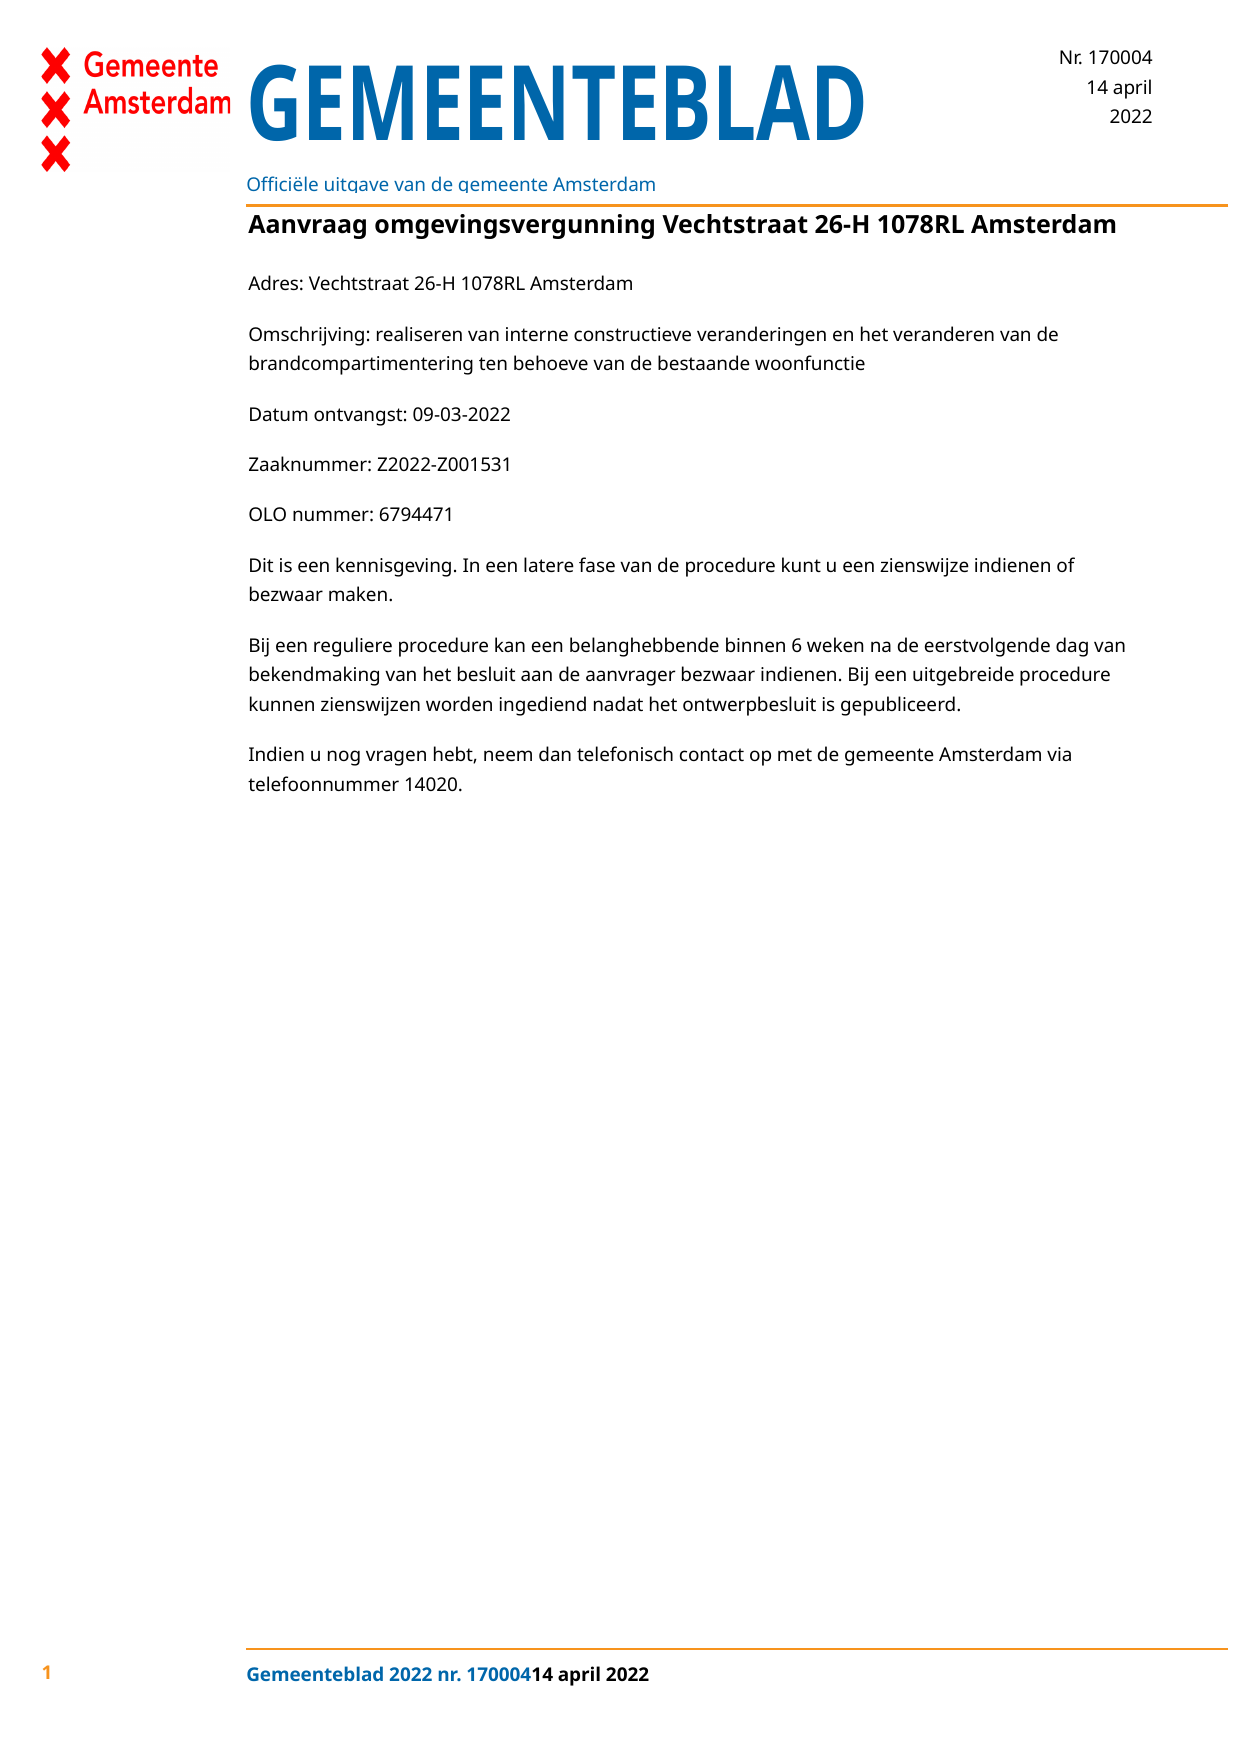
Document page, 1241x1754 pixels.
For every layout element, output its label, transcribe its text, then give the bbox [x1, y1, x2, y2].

text Adres: Vechtstraat 26-H 1078RL Amsterdam [248, 270, 1152, 296]
text Datum ontvangst: 09-03-2022 [248, 401, 1152, 426]
text OLO nummer: 6794471 [248, 502, 1152, 527]
text Bij een reguliere procedure kan een belanghebbende binnen 6 weken na de eerstvolgende dag van bekendmaking van het besluit aan de aanvrager bezwaar indienen. Bij een uitgebreide procedure kunnen zienswijzen worden ingediend nadat het ontwerpbesluit is gepubliceerd. [248, 632, 1152, 717]
text Indien u nog vragen hebt, neem dan telefonisch contact op met de gemeente Amsterdam via telefoonnummer 14020. [248, 742, 1152, 797]
text Zaaknummer: Z2022-Z001531 [248, 451, 1152, 477]
text Omschrijving: realiseren van interne constructieve veranderingen en het veranderen van de brandcompartimentering ten behoeve van de bestaande woonfunctie [248, 321, 1152, 376]
text Dit is een kennisgeving. In een latere fase van de procedure kunt u een zienswijze indienen of bezwaar maken. [248, 552, 1152, 607]
picture [41, 47, 231, 172]
text Aanvraag omgevingsvergunning Vechtstraat 26-H 1078RL Amsterdam [248, 207, 1152, 241]
